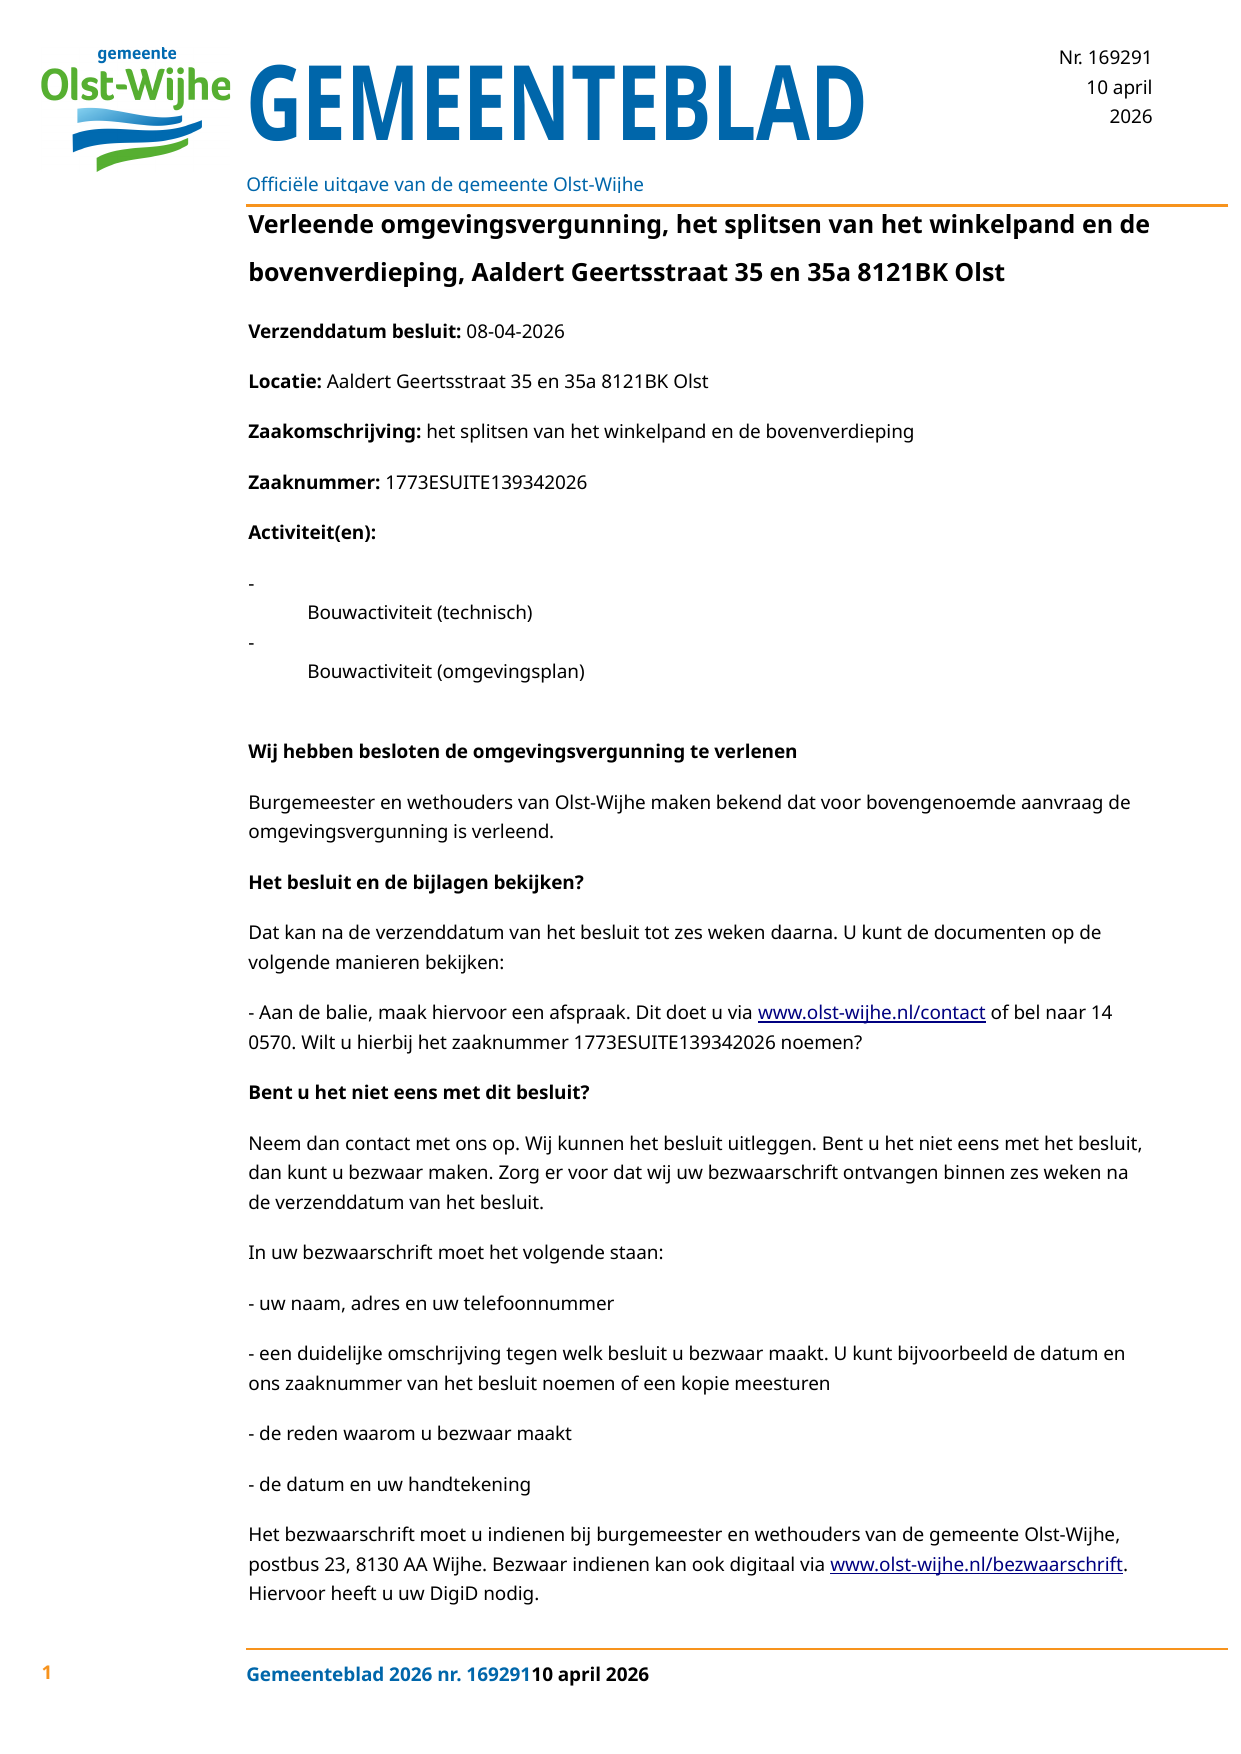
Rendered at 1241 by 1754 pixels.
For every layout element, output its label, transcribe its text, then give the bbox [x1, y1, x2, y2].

list Bouwactiviteit (omgevingsplan) [248, 659, 1152, 684]
text Activiteit(en): [248, 519, 1152, 545]
text Wij hebben besloten de omgevingsvergunning te verlenen [248, 739, 1152, 764]
text - de reden waarom u bezwaar maakt [248, 1420, 1152, 1446]
text - Aan de balie, maak hiervoor een afspraak. Dit doet u via www.olst-wijhe.nl/contact of bel naar 14 0570. Wilt u hierbij het zaaknummer 1773ESUITE139342026 noemen? [248, 999, 1152, 1055]
picture [41, 47, 231, 172]
text - uw naam, adres en uw telefoonnummer [248, 1290, 1152, 1316]
text Bent u het niet eens met dit besluit? [248, 1079, 1152, 1105]
text Locatie: Aaldert Geertsstraat 35 en 35a 8121BK Olst [248, 368, 1152, 394]
text - de datum en uw handtekening [248, 1471, 1152, 1497]
text Verzenddatum besluit: 08-04-2026 [248, 318, 1152, 344]
text Burgemeester en wethouders van Olst-Wijhe maken bekend dat voor bovengenoemde aanvraag de omgevingsvergunning is verleend. [248, 789, 1152, 844]
text Het bezwaarschrift moet u indienen bij burgemeester en wethouders van de gemeente Olst-Wijhe, postbus 23, 8130 AA Wijhe. Bezwaar indienen kan ook digitaal via www.olst-wijhe.nl/bezwaarschrift. Hiervoor heeft u uw DigiD nodig. [248, 1521, 1152, 1606]
text In uw bezwaarschrift moet het volgende staan: [248, 1239, 1152, 1265]
text Zaaknummer: 1773ESUITE139342026 [248, 469, 1152, 495]
text Neem dan contact met ons op. Wij kunnen het besluit uitleggen. Bent u het niet eens met het besluit, dan kunt u bezwaar maken. Zorg er voor dat wij uw bezwaarschrift ontvangen binnen zes weken na de verzenddatum van het besluit. [248, 1130, 1152, 1215]
text Verleende omgevingsvergunning, het splitsen van het winkelpand en de bovenverdieping, Aaldert Geertsstraat 35 en 35a 8121BK Olst [248, 207, 1152, 288]
list Bouwactiviteit (technisch) [248, 599, 1152, 625]
text Het besluit en de bijlagen bekijken? [248, 869, 1152, 895]
text Zaakomschrijving: het splitsen van het winkelpand en de bovenverdieping [248, 419, 1152, 444]
text Dat kan na de verzenddatum van het besluit tot zes weken daarna. U kunt de documenten op de volgende manieren bekijken: [248, 919, 1152, 975]
text - een duidelijke omschrijving tegen welk besluit u bezwaar maakt. U kunt bijvoorbeeld de datum en ons zaaknummer van het besluit noemen of een kopie meesturen [248, 1340, 1152, 1396]
